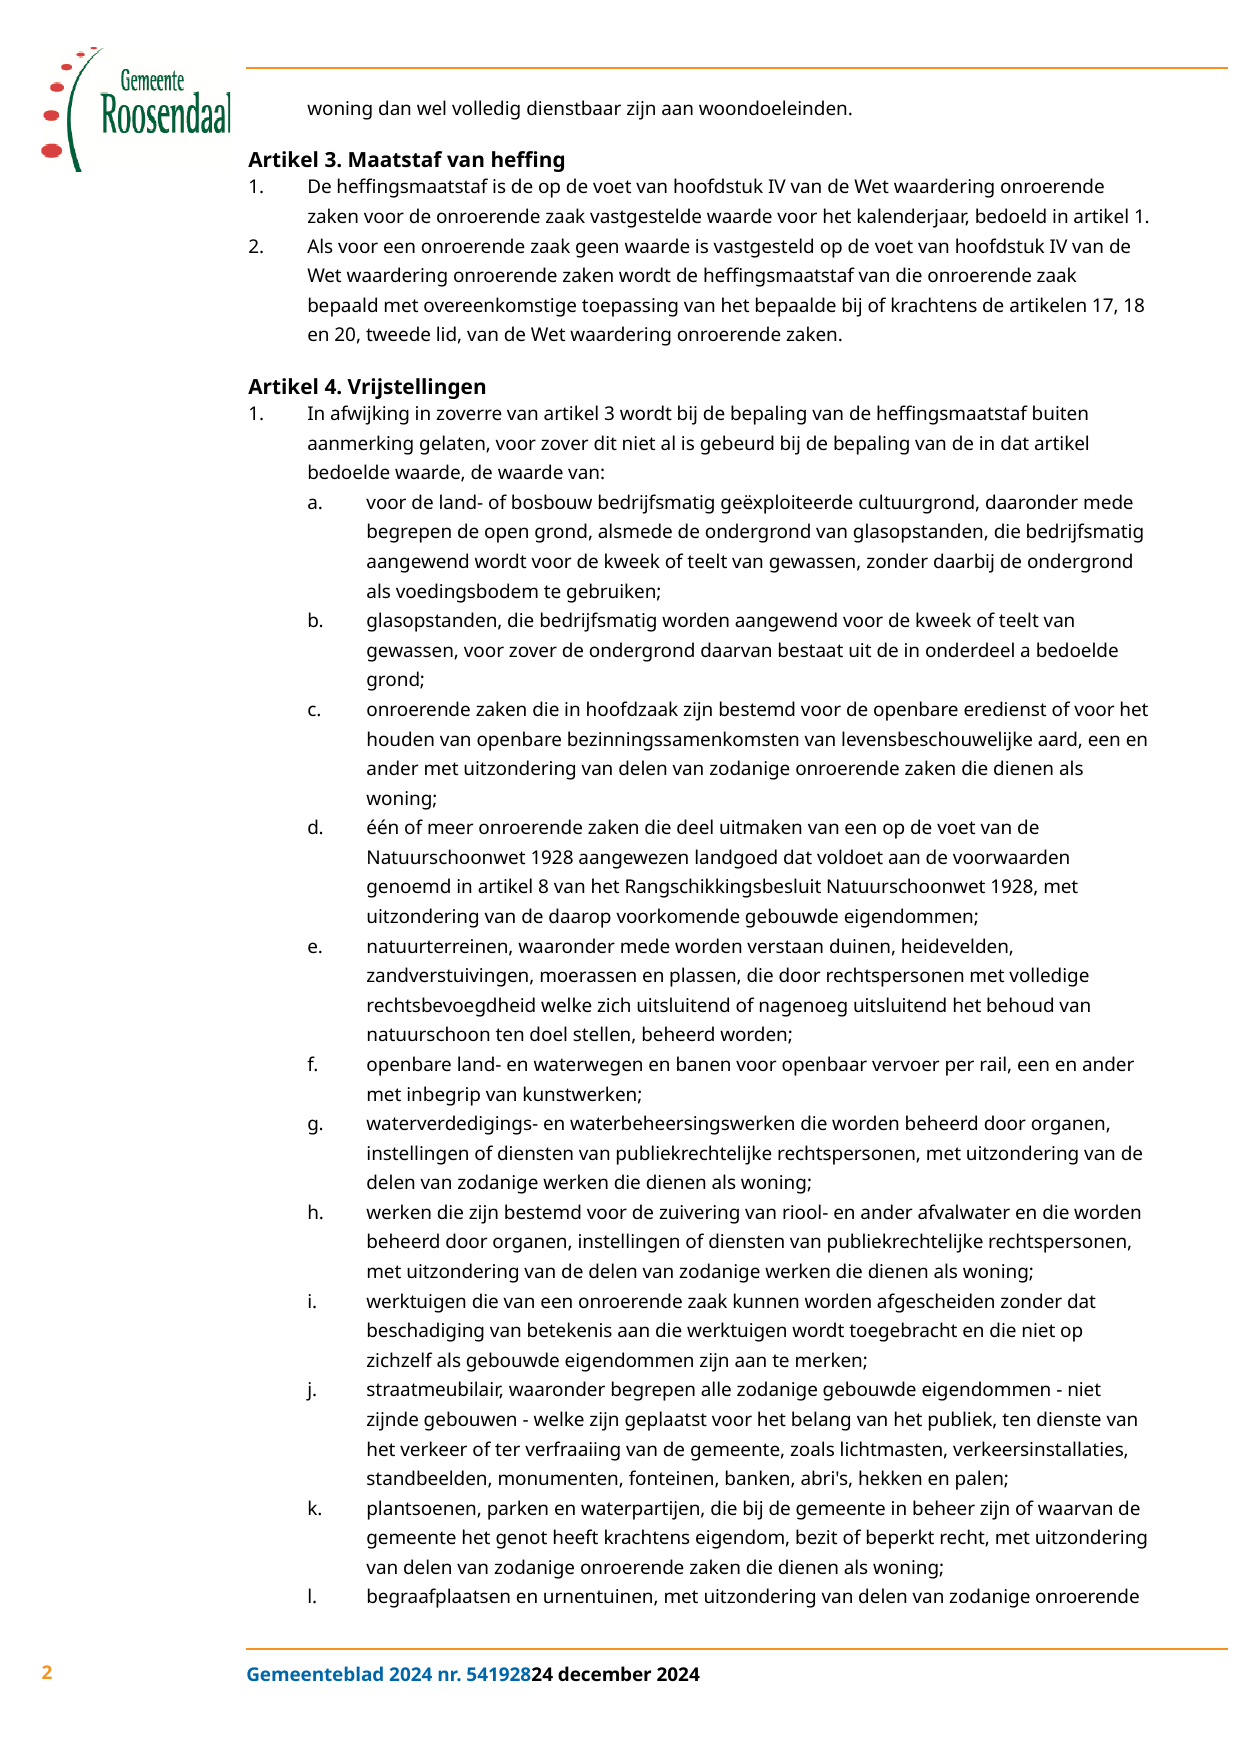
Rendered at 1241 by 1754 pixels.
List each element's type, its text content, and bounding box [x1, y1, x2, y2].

list werktuigen die van een onroerende zaak kunnen worden afgescheiden zonder dat beschadiging van betekenis aan die werktuigen wordt toegebracht en die niet op zichzelf als gebouwde eigendommen zijn aan te merken; [307, 1288, 1152, 1373]
list onroerende zaken die in hoofdzaak zijn bestemd voor de openbare eredienst of voor het houden van openbare bezinningssamenkomsten van levensbeschouwelijke aard, een en ander met uitzondering van delen van zodanige onroerende zaken die dienen als woning; [307, 696, 1152, 811]
text Artikel 3. Maatstaf van heffing [248, 145, 1152, 174]
list werken die zijn bestemd voor de zuivering van riool- en ander afvalwater en die worden beheerd door organen, instellingen of diensten van publiekrechtelijke rechtspersonen, met uitzondering van de delen van zodanige werken die dienen als woning; [307, 1199, 1152, 1284]
list plantsoenen, parken en waterpartijen, die bij de gemeente in beheer zijn of waarvan de gemeente het genot heeft krachtens eigendom, bezit of beperkt recht, met uitzondering van delen van zodanige onroerende zaken die dienen als woning; [307, 1495, 1152, 1580]
text Artikel 4. Vrijstellingen [248, 372, 1152, 400]
list waterverdedigings- en waterbeheersingswerken die worden beheerd door organen, instellingen of diensten van publiekrechtelijke rechtspersonen, met uitzondering van de delen van zodanige werken die dienen als woning; [307, 1110, 1152, 1195]
list natuurterreinen, waaronder mede worden verstaan duinen, heidevelden, zandverstuivingen, moerassen en plassen, die door rechtspersonen met volledige rechtsbevoegdheid welke zich uitsluitend of nagenoeg uitsluitend het behoud van natuurschoon ten doel stellen, beheerd worden; [307, 933, 1152, 1047]
list straatmeubilair, waaronder begrepen alle zodanige gebouwde eigendommen - niet zijnde gebouwen - welke zijn geplaatst voor het belang van het publiek, ten dienste van het verkeer of ter verfraaiing van de gemeente, zoals lichtmasten, verkeersinstallaties, standbeelden, monumenten, fonteinen, banken, abri's, hekken en palen; [307, 1377, 1152, 1491]
list één of meer onroerende zaken die deel uitmaken van een op de voet van de Natuurschoonwet 1928 aangewezen landgoed dat voldoet aan de voorwaarden genoemd in artikel 8 van het Rangschikkingsbesluit Natuurschoonwet 1928, met uitzondering van de daarop voorkomende gebouwde eigendommen; [307, 814, 1152, 929]
list begraafplaatsen en urnentuinen, met uitzondering van delen van zodanige onroerende [307, 1584, 1152, 1609]
list woning dan wel volledig dienstbaar zijn aan woondoeleinden. [248, 95, 1152, 121]
list In afwijking in zoverre van artikel 3 wordt bij de bepaling van de heffingsmaatstaf buiten aanmerking gelaten, voor zover dit niet al is gebeurd bij de bepaling van de in dat artikel bedoelde waarde, de waarde van: [248, 400, 1152, 485]
list De heffingsmaatstaf is de op de voet van hoofdstuk IV van de Wet waardering onroerende zaken voor de onroerende zaak vastgestelde waarde voor het kalenderjaar, bedoeld in artikel 1. [248, 174, 1152, 229]
list glasopstanden, die bedrijfsmatig worden aangewend voor de kweek of teelt van gewassen, voor zover de ondergrond daarvan bestaat uit de in onderdeel a bedoelde grond; [307, 607, 1152, 692]
list Als voor een onroerende zaak geen waarde is vastgesteld op de voet van hoofdstuk IV van de Wet waardering onroerende zaken wordt de heffingsmaatstaf van die onroerende zaak bepaald met overeenkomstige toepassing van het bepaalde bij of krachtens de artikelen 17, 18 en 20, tweede lid, van de Wet waardering onroerende zaken. [248, 233, 1152, 347]
picture [41, 47, 231, 172]
list voor de land- of bosbouw bedrijfsmatig geëxploiteerde cultuurgrond, daaronder mede begrepen de open grond, alsmede de ondergrond van glasopstanden, die bedrijfsmatig aangewend wordt voor de kweek of teelt van gewassen, zonder daarbij de ondergrond als voedingsbodem te gebruiken; [307, 489, 1152, 604]
list openbare land- en waterwegen en banen voor openbaar vervoer per rail, een en ander met inbegrip van kunstwerken; [307, 1051, 1152, 1107]
